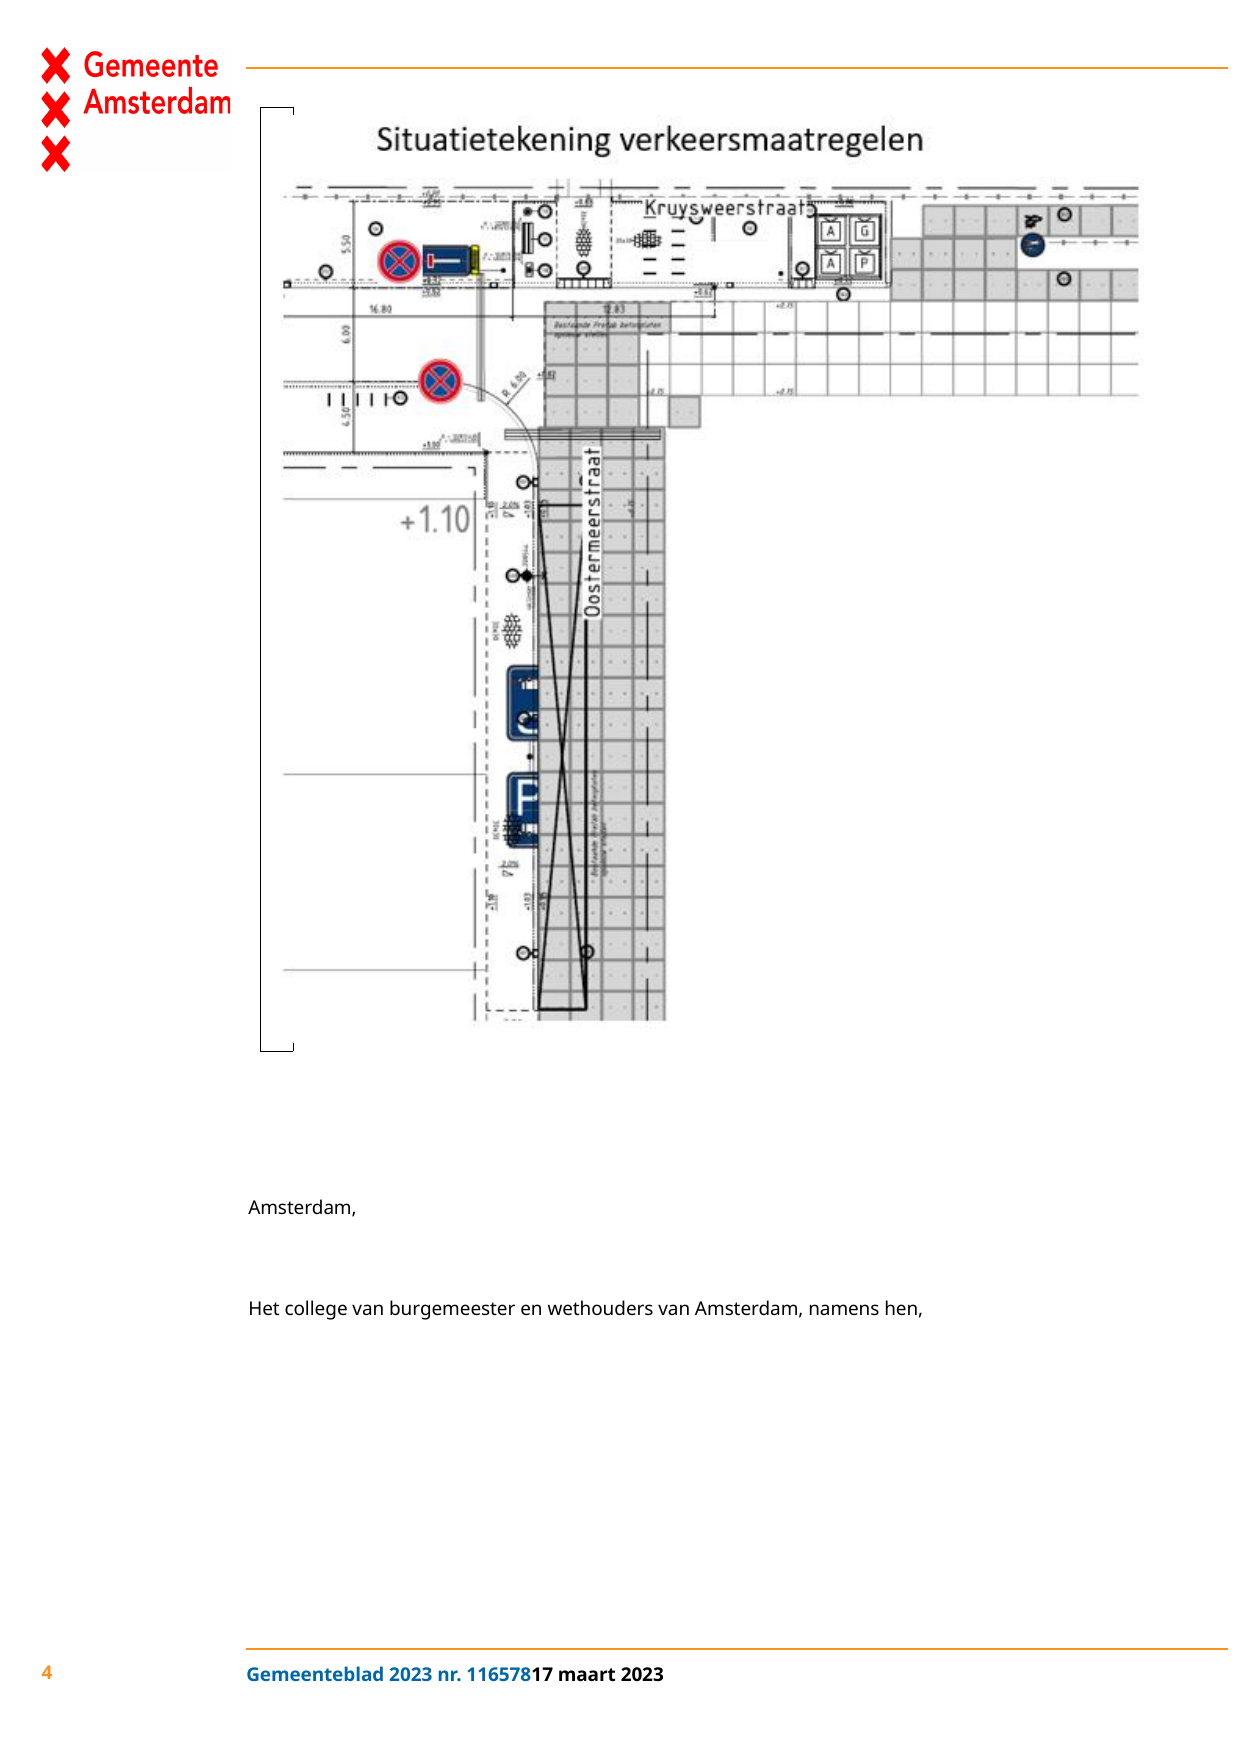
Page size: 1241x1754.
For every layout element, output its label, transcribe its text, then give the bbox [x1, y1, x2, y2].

picture [41, 47, 231, 172]
text Het college van burgemeester en wethouders van Amsterdam, namens hen, [248, 1295, 1152, 1321]
text Amsterdam, [248, 1194, 1152, 1220]
picture [268, 115, 1144, 1043]
